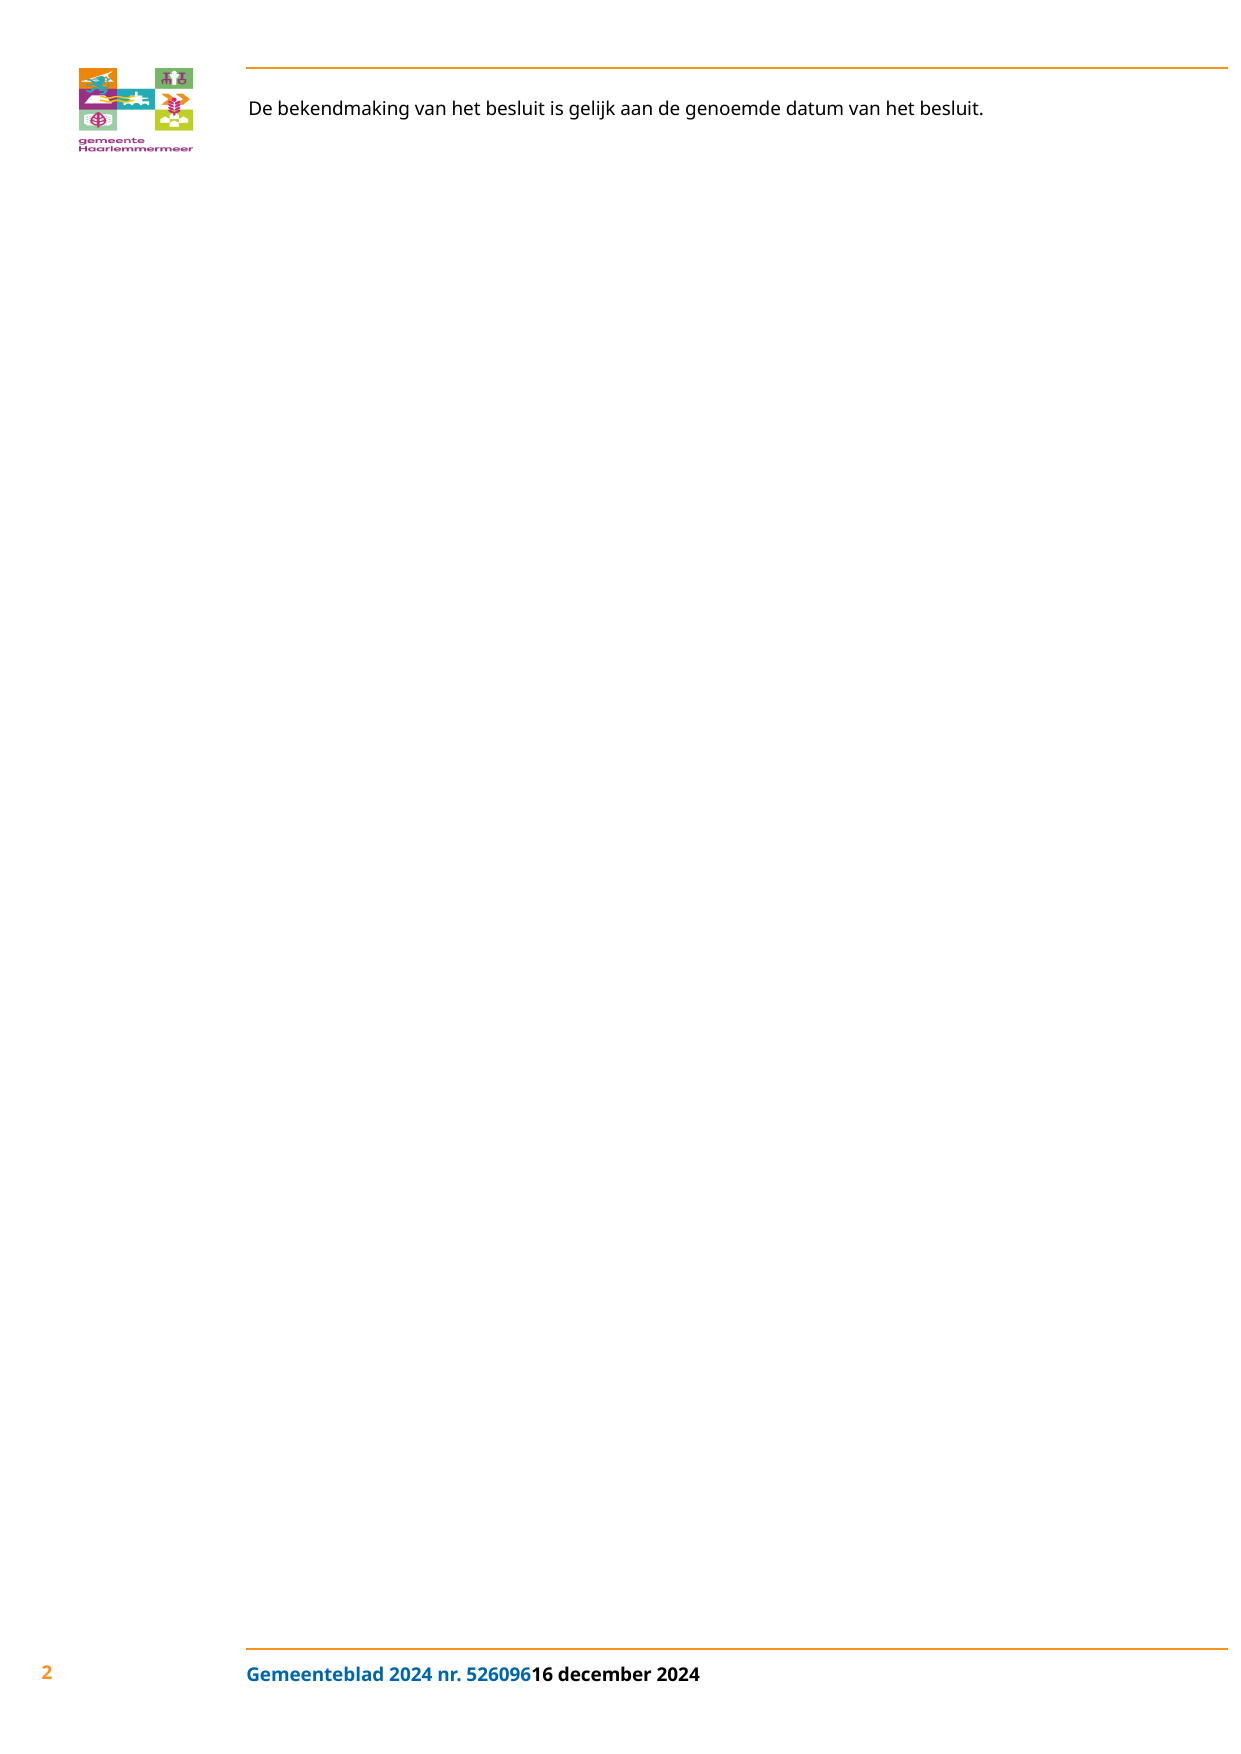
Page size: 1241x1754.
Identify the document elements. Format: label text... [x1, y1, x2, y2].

text De bekendmaking van het besluit is gelijk aan de genoemde datum van het besluit. [248, 95, 1152, 121]
picture [41, 47, 231, 172]
